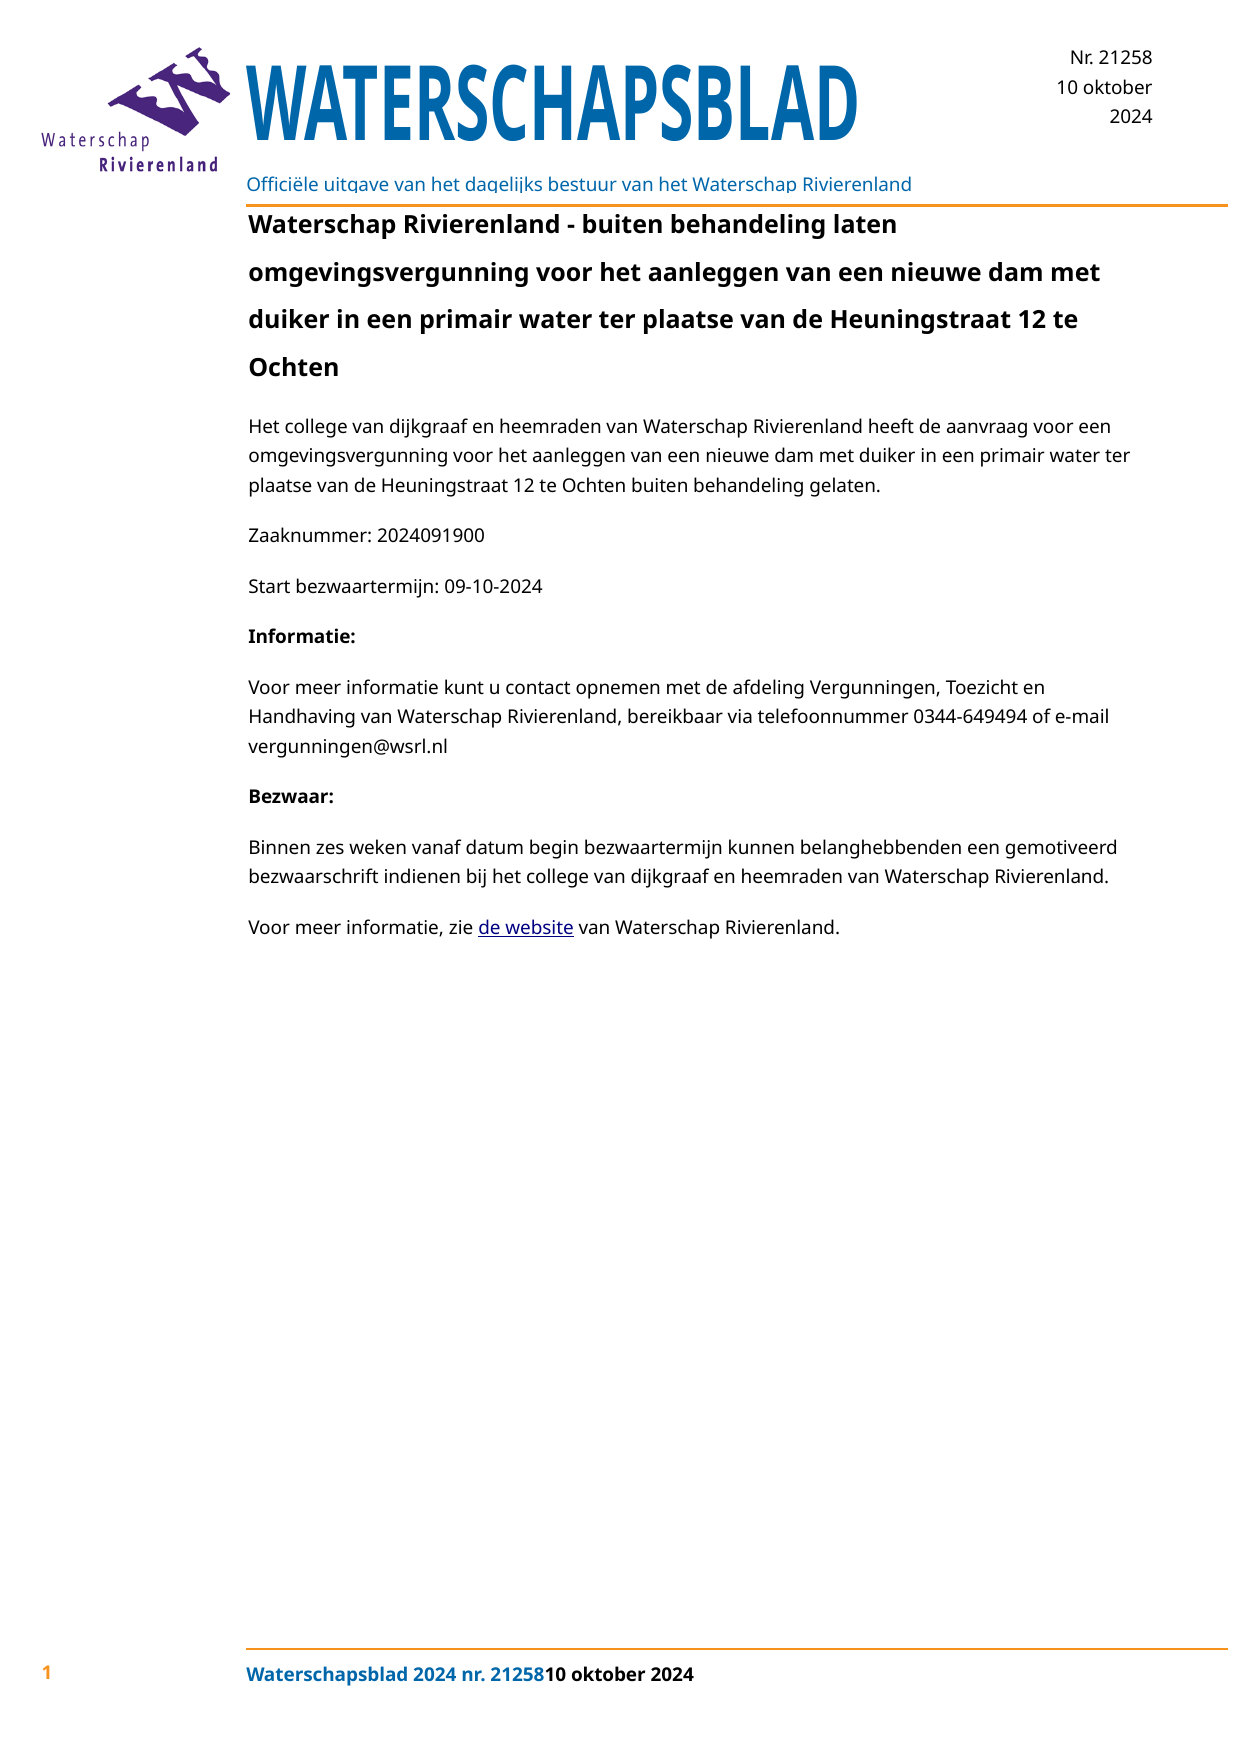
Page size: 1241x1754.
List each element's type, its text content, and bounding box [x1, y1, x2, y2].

text Start bezwaartermijn: 09-10-2024 [248, 573, 1152, 599]
text Voor meer informatie kunt u contact opnemen met de afdeling Vergunningen, Toezicht en Handhaving van Waterschap Rivierenland, bereikbaar via telefoonnummer 0344-649494 of e-mail vergunningen@wsrl.nl [248, 674, 1152, 759]
text Het college van dijkgraaf en heemraden van Waterschap Rivierenland heeft de aanvraag voor een omgevingsvergunning voor het aanleggen van een nieuwe dam met duiker in een primair water ter plaatse van de Heuningstraat 12 te Ochten buiten behandeling gelaten. [248, 413, 1152, 498]
text Voor meer informatie, zie de website van Waterschap Rivierenland. [248, 914, 1152, 940]
text Waterschap Rivierenland - buiten behandeling laten omgevingsvergunning voor het aanleggen van een nieuwe dam met duiker in een primair water ter plaatse van de Heuningstraat 12 te Ochten [248, 207, 1152, 384]
text Informatie: [248, 623, 1152, 649]
text Bezwaar: [248, 783, 1152, 809]
text Binnen zes weken vanaf datum begin bezwaartermijn kunnen belanghebbenden een gemotiveerd bezwaarschrift indienen bij het college van dijkgraaf en heemraden van Waterschap Rivierenland. [248, 834, 1152, 889]
picture [41, 47, 231, 172]
text Zaaknummer: 2024091900 [248, 523, 1152, 548]
